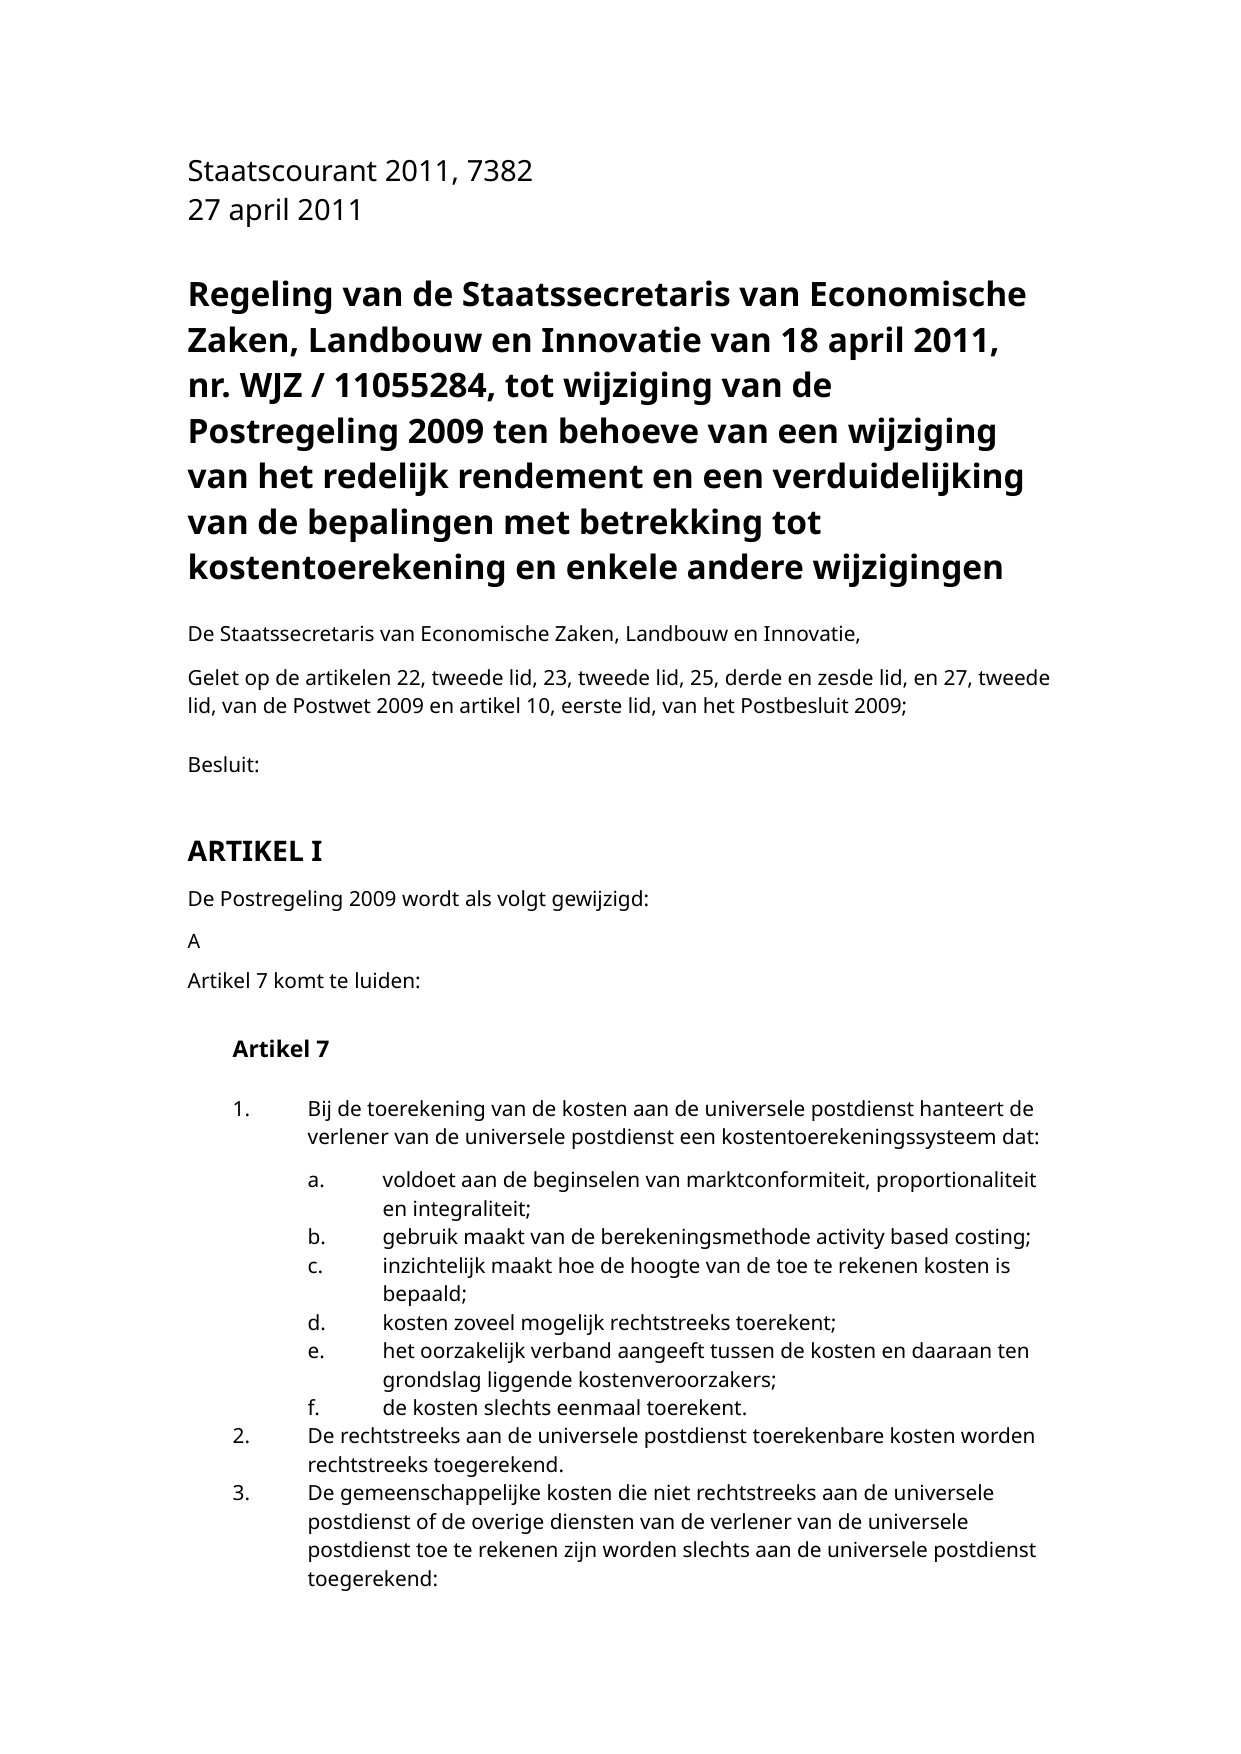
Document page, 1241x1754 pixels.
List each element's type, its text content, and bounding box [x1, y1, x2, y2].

text Gelet op de artikelen 22, tweede lid, 23, tweede lid, 25, derde en zesde lid, en 27, tweede lid, van de Postwet 2009 en artikel 10, eerste lid, van het Postbesluit 2009; [187, 663, 1053, 720]
text A [187, 928, 1053, 955]
list De rechtstreeks aan de universele postdienst toerekenbare kosten worden rechtstreeks toegerekend. [232, 1422, 1053, 1478]
text Besluit: [187, 750, 1053, 778]
text 27 april 2011 [187, 190, 1053, 229]
text De Postregeling 2009 wordt als volgt gewijzigd: [187, 884, 1053, 913]
list De gemeenschappelijke kosten die niet rechtstreeks aan de universele postdienst of de overige diensten van de verlener van de universele postdienst toe te rekenen zijn worden slechts aan de universele postdienst toegerekend: [232, 1478, 1053, 1592]
list inzichtelijk maakt hoe de hoogte van de toe te rekenen kosten is bepaald; [307, 1251, 1053, 1308]
text De Staatssecretaris van Economische Zaken, Landbouw en Innovatie, [187, 619, 1053, 648]
subtitle ARTIKEL I [187, 831, 1053, 869]
subtitle Artikel 7 [232, 1032, 1053, 1064]
text Staatscourant 2011, 7382 [187, 150, 1053, 190]
list het oorzakelijk verband aangeeft tussen de kosten en daaraan ten grondslag liggende kostenveroorzakers; [307, 1336, 1053, 1393]
list de kosten slechts eenmaal toerekent. [307, 1393, 1053, 1422]
list Bij de toerekening van de kosten aan de universele postdienst hanteert de verlener van de universele postdienst een kostentoerekeningssysteem dat: [232, 1094, 1053, 1151]
list voldoet aan de beginselen van marktconformiteit, proportionaliteit en integraliteit; [307, 1166, 1053, 1222]
list gebruik maakt van de berekeningsmethode activity based costing; [307, 1222, 1053, 1251]
list kosten zoveel mogelijk rechtstreeks toerekent; [307, 1308, 1053, 1336]
subtitle Regeling van de Staatssecretaris van Economische Zaken, Landbouw en Innovatie van 18 april 2011, nr. WJZ / 11055284, tot wijziging van de Postregeling 2009 ten behoeve van een wijziging van het redelijk rendement en een verduidelijking van de bepalingen met betrekking tot kostentoerekening en enkele andere wijzigingen [187, 271, 1053, 589]
text Artikel 7 komt te luiden: [187, 967, 1053, 995]
